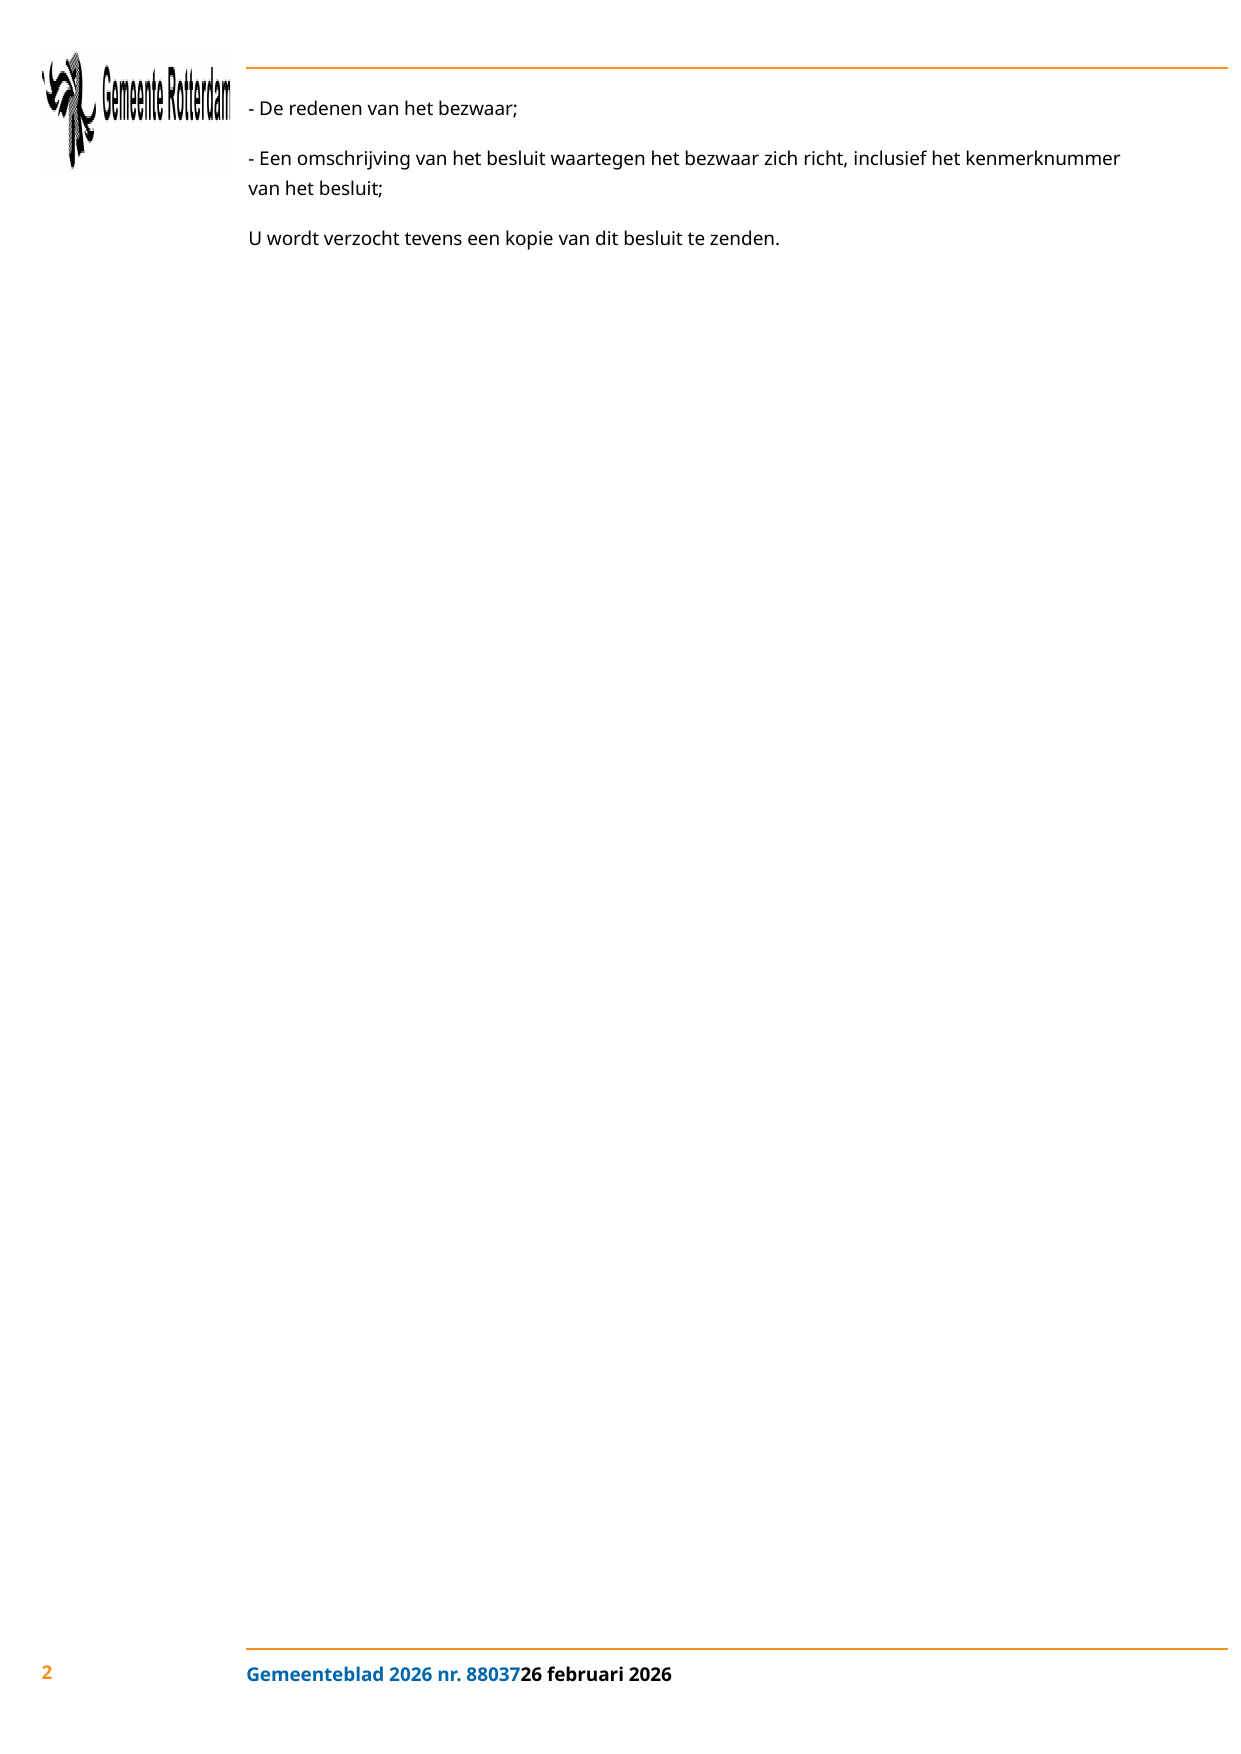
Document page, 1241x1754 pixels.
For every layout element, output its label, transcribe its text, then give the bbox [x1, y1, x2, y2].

picture [41, 47, 231, 172]
text - Een omschrijving van het besluit waartegen het bezwaar zich richt, inclusief het kenmerknummer van het besluit; [248, 145, 1152, 201]
text U wordt verzocht tevens een kopie van dit besluit te zenden. [248, 225, 1152, 251]
text - De redenen van het bezwaar; [248, 95, 1152, 121]
